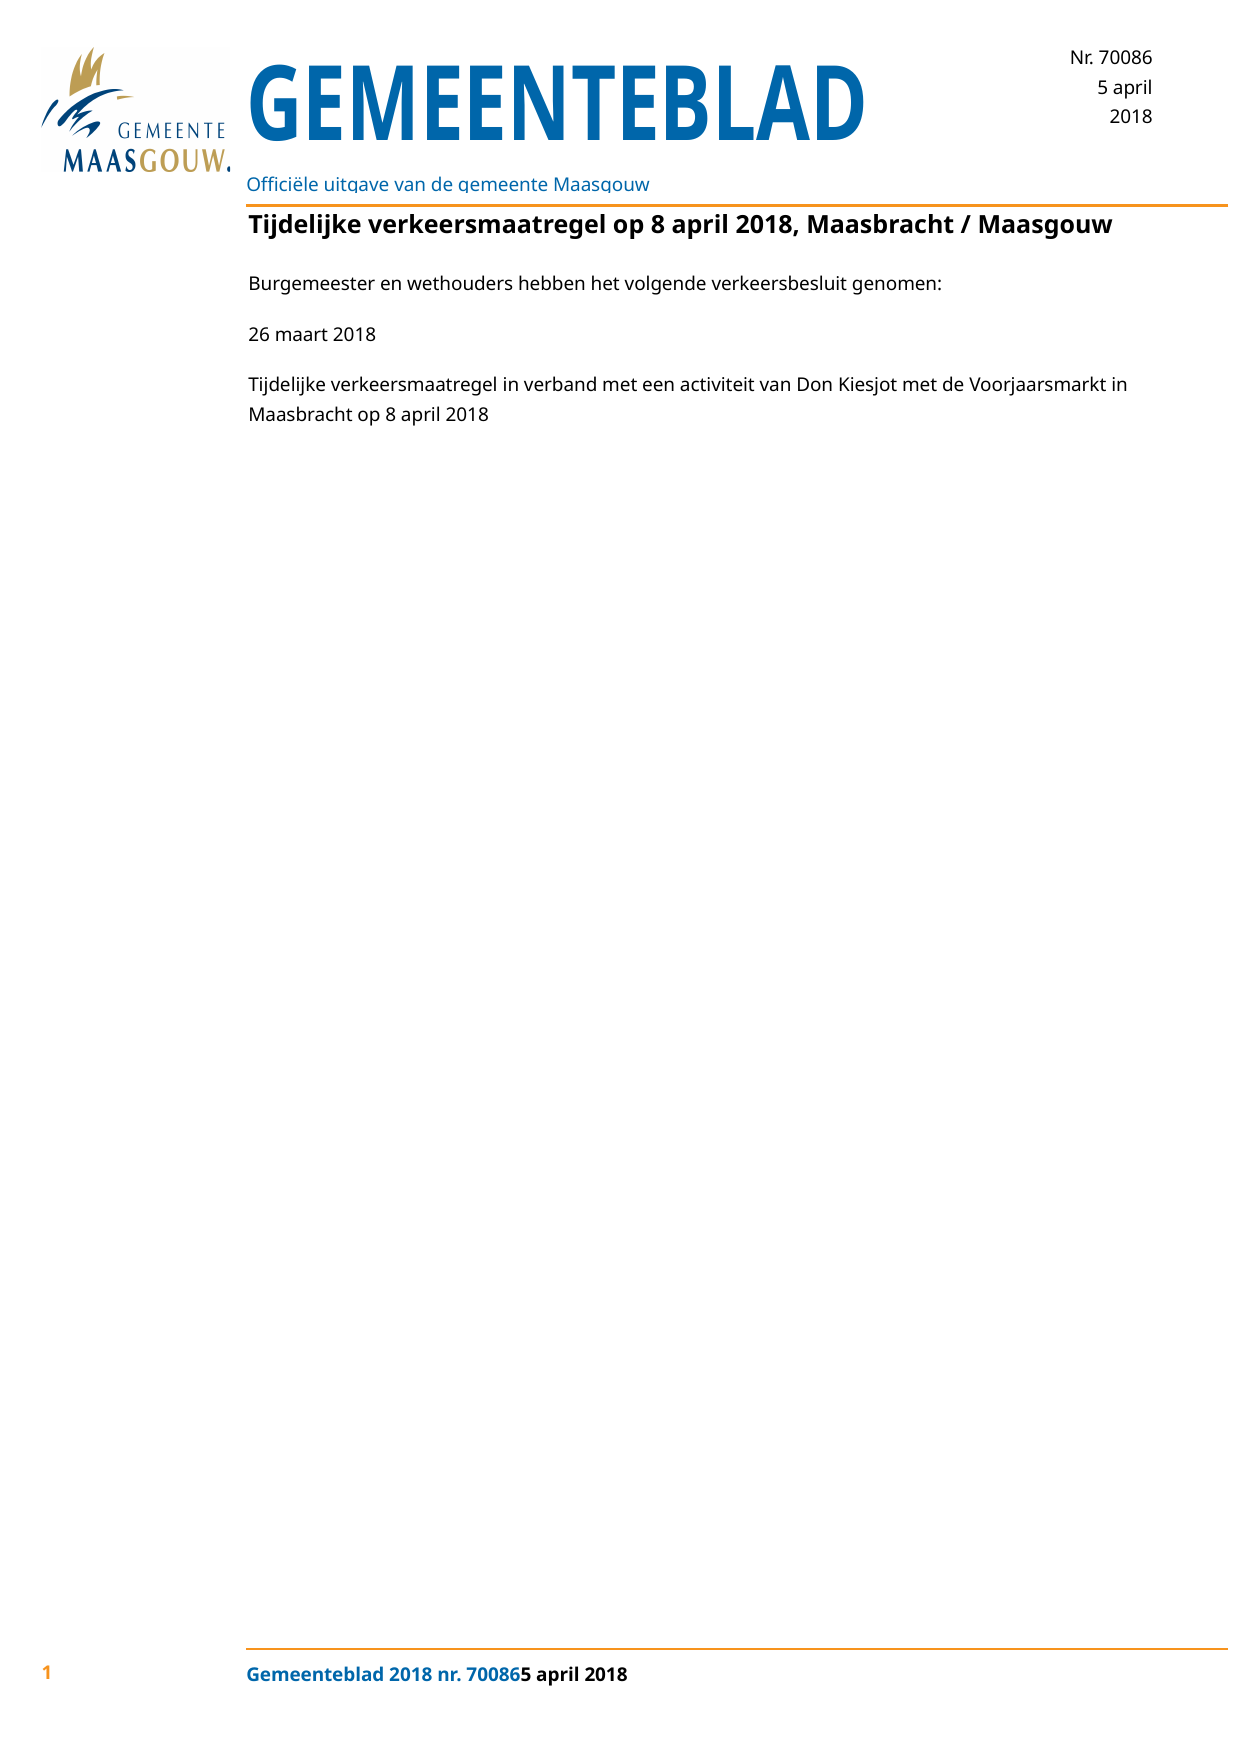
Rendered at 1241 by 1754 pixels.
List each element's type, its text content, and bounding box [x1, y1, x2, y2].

text Tijdelijke verkeersmaatregel op 8 april 2018, Maasbracht / Maasgouw [248, 207, 1152, 241]
picture [41, 47, 231, 172]
text Tijdelijke verkeersmaatregel in verband met een activiteit van Don Kiesjot met de Voorjaarsmarkt in Maasbracht op 8 april 2018 [248, 371, 1152, 426]
text Burgemeester en wethouders hebben het volgende verkeersbesluit genomen: [248, 270, 1152, 296]
text 26 maart 2018 [248, 321, 1152, 346]
